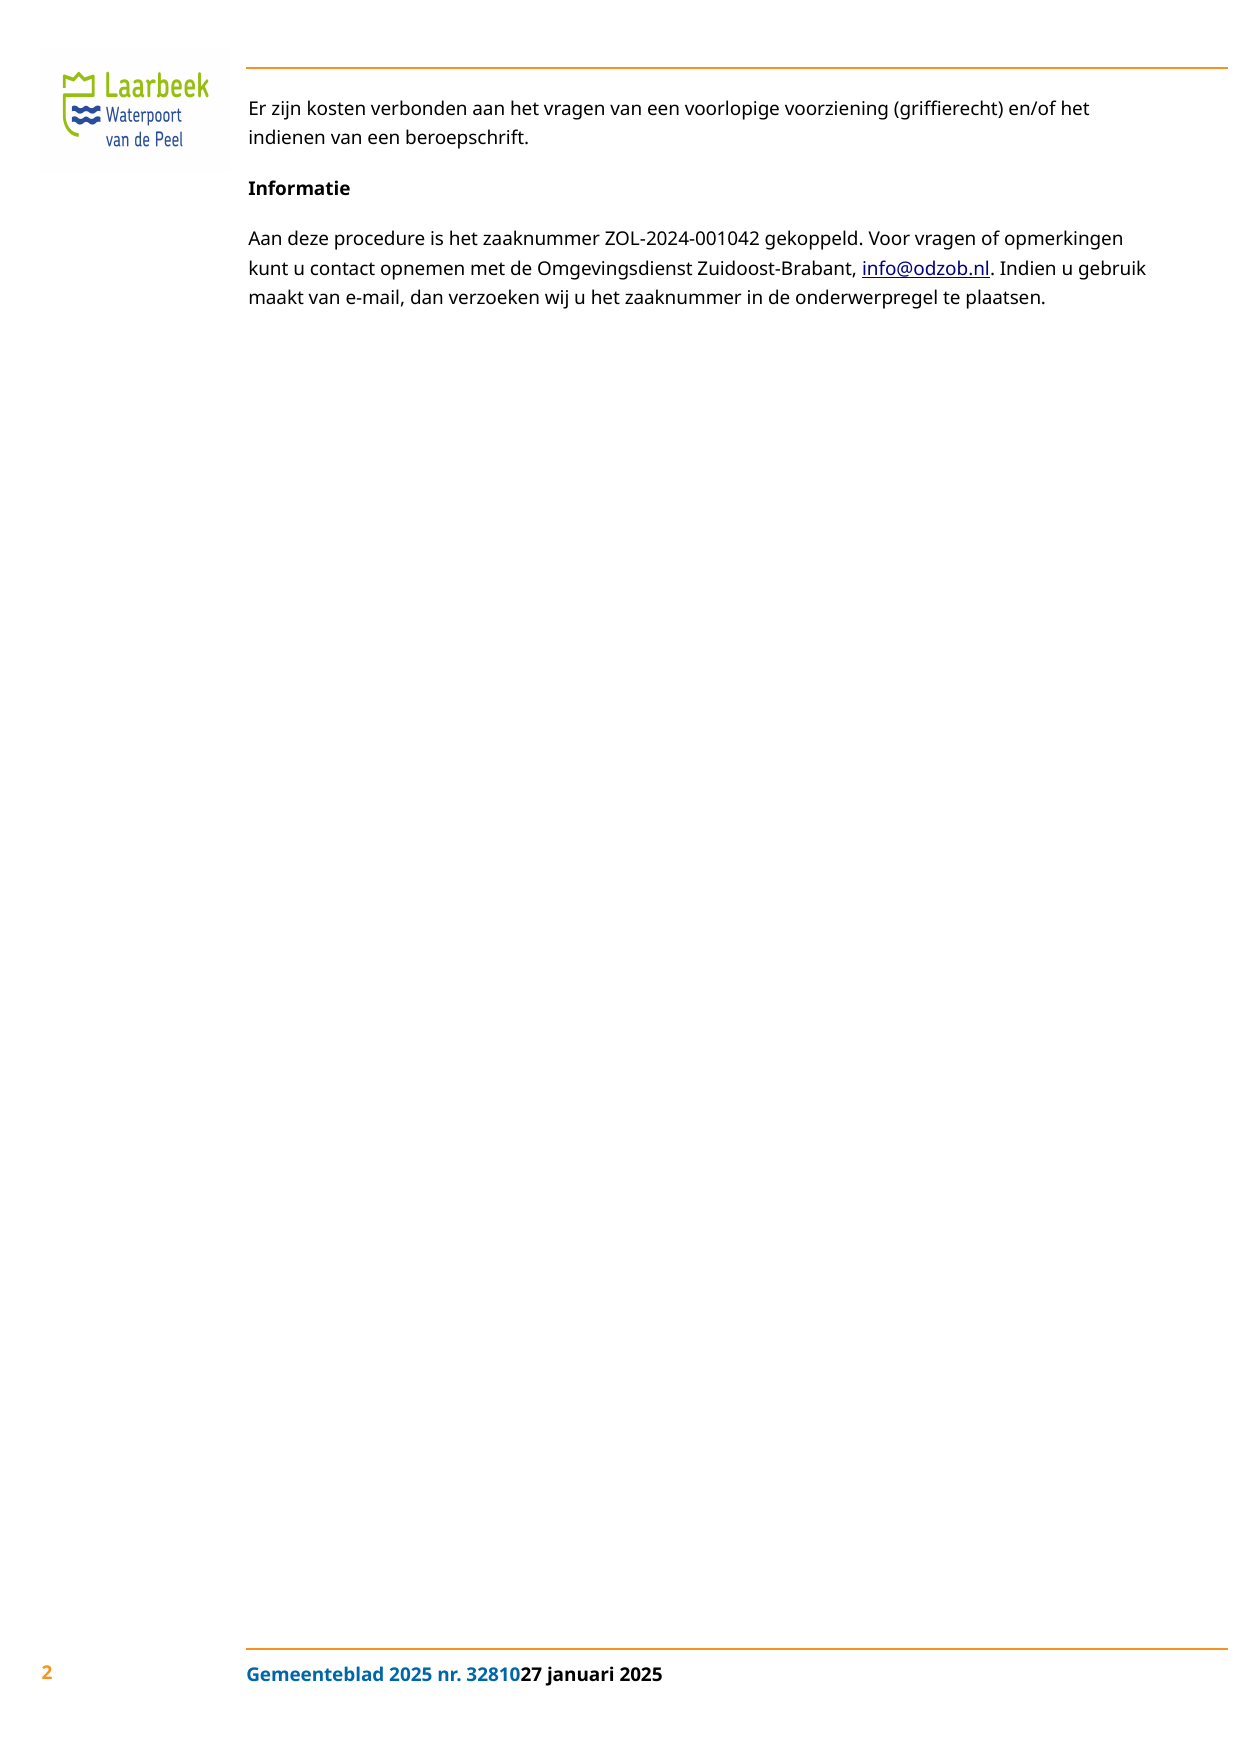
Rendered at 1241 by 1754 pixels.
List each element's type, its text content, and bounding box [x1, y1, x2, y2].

text Informatie [248, 175, 1152, 201]
text Aan deze procedure is het zaaknummer ZOL-2024-001042 gekoppeld. Voor vragen of opmerkingen kunt u contact opnemen met de Omgevingsdienst Zuidoost-Brabant, info@odzob.nl. Indien u gebruik maakt van e-mail, dan verzoeken wij u het zaaknummer in de onderwerpregel te plaatsen. [248, 225, 1152, 310]
picture [41, 47, 231, 172]
text Er zijn kosten verbonden aan het vragen van een voorlopige voorziening (griffierecht) en/of het indienen van een beroepschrift. [248, 95, 1152, 150]
